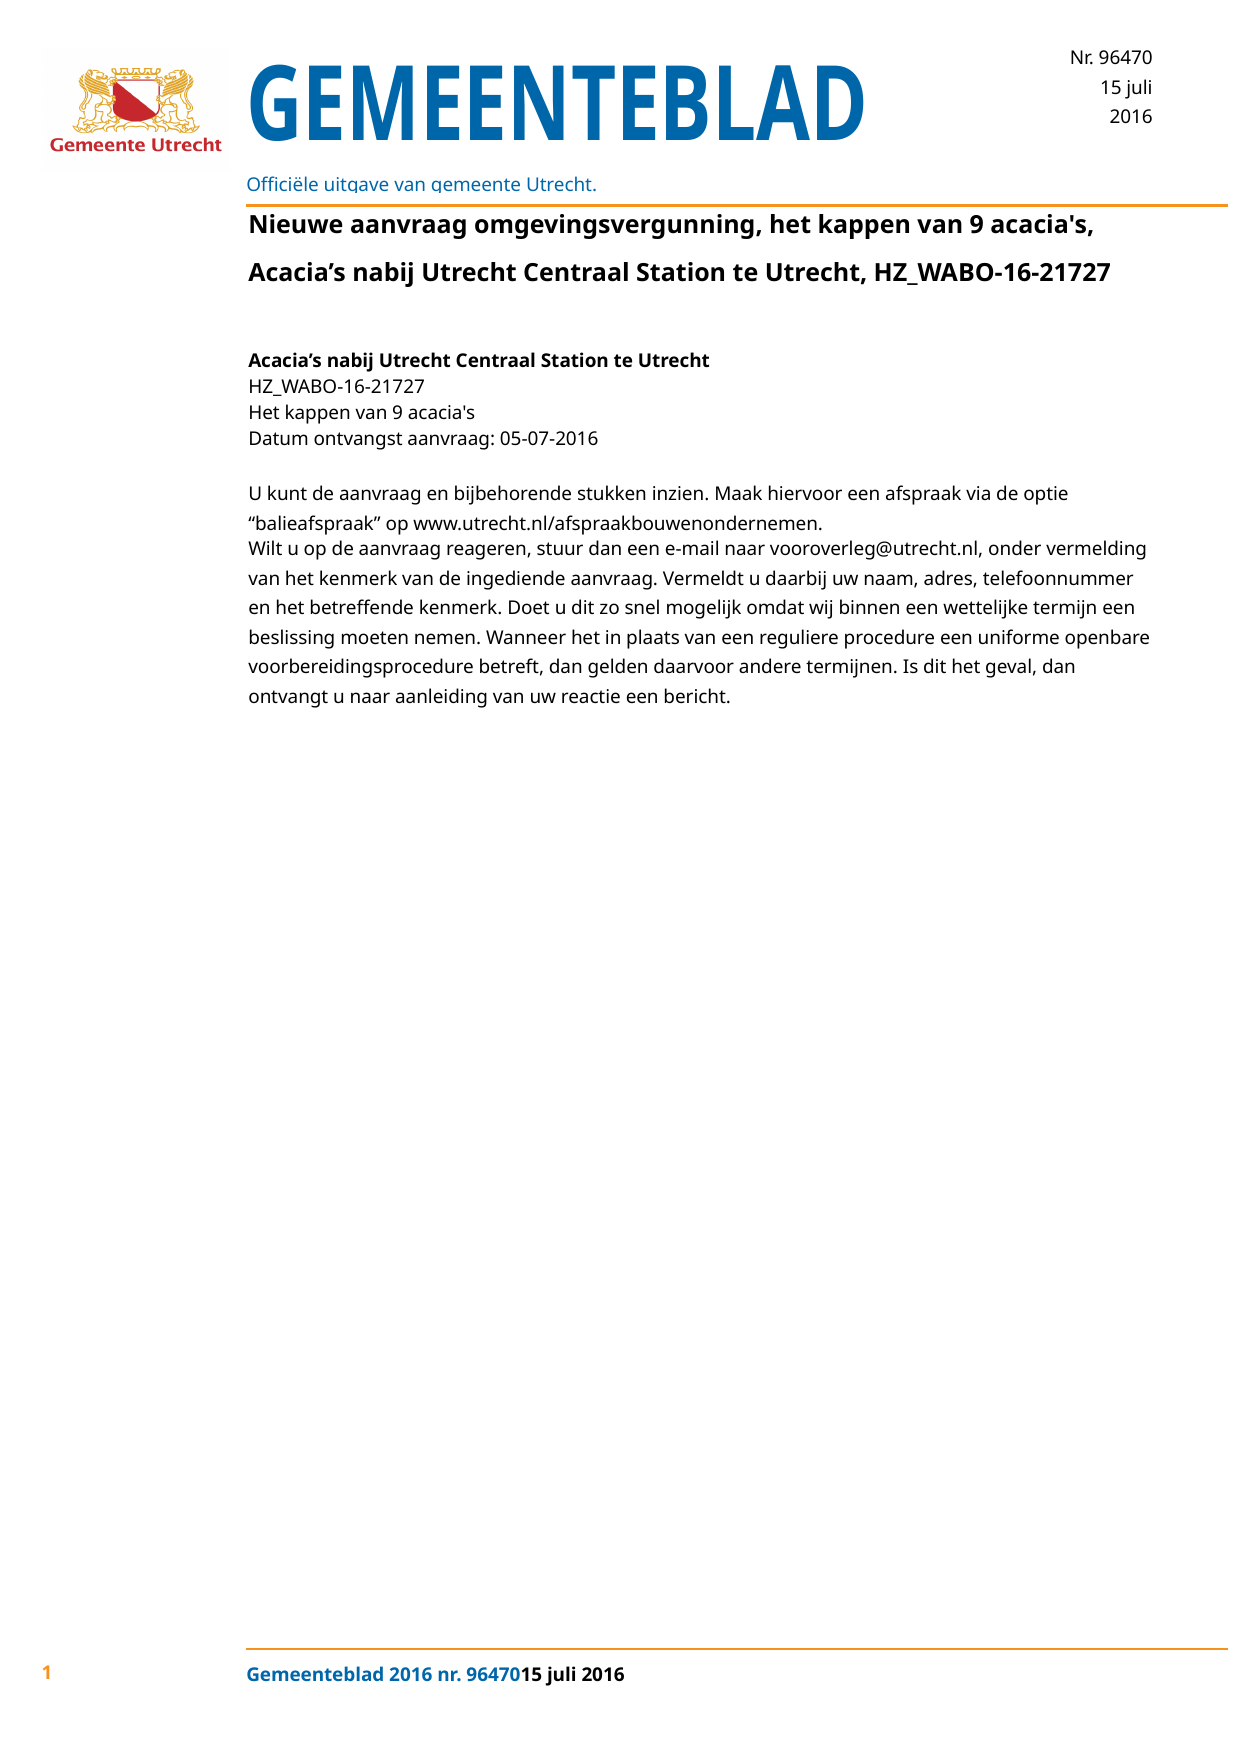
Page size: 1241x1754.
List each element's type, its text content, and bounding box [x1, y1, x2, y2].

table_header Acacia’s nabij Utrecht Centraal Station te Utrecht [248, 348, 1152, 373]
picture [41, 47, 231, 172]
text Nieuwe aanvraag omgevingsvergunning, het kappen van 9 acacia's, Acacia’s nabij Utrecht Centraal Station te Utrecht, HZ_WABO-16-21727 [248, 207, 1152, 288]
table_cell Datum ontvangst aanvraag: 05-07-2016 [248, 425, 1152, 480]
table_cell Het kappen van 9 acacia's [248, 399, 1152, 425]
table_cell U kunt de aanvraag en bijbehorende stukken inzien. Maak hiervoor een afspraak via de optie “balieafspraak” op www.utrecht.nl/afspraakbouwenondernemen. [248, 480, 1152, 535]
table_cell Wilt u op de aanvraag reageren, stuur dan een e-mail naar vooroverleg@utrecht.nl, onder vermelding van het kenmerk van de ingediende aanvraag. Vermeldt u daarbij uw naam, adres, telefoonnummer en het betreffende kenmerk. Doet u dit zo snel mogelijk omdat wij binnen een wettelijke termijn een beslissing moeten nemen. Wanneer het in plaats van een reguliere procedure een uniforme openbare voorbereidingsprocedure betreft, dan gelden daarvoor andere termijnen. Is dit het geval, dan ontvangt u naar aanleiding van uw reactie een bericht. [248, 535, 1152, 709]
table_cell HZ_WABO-16-21727 [248, 373, 1152, 399]
